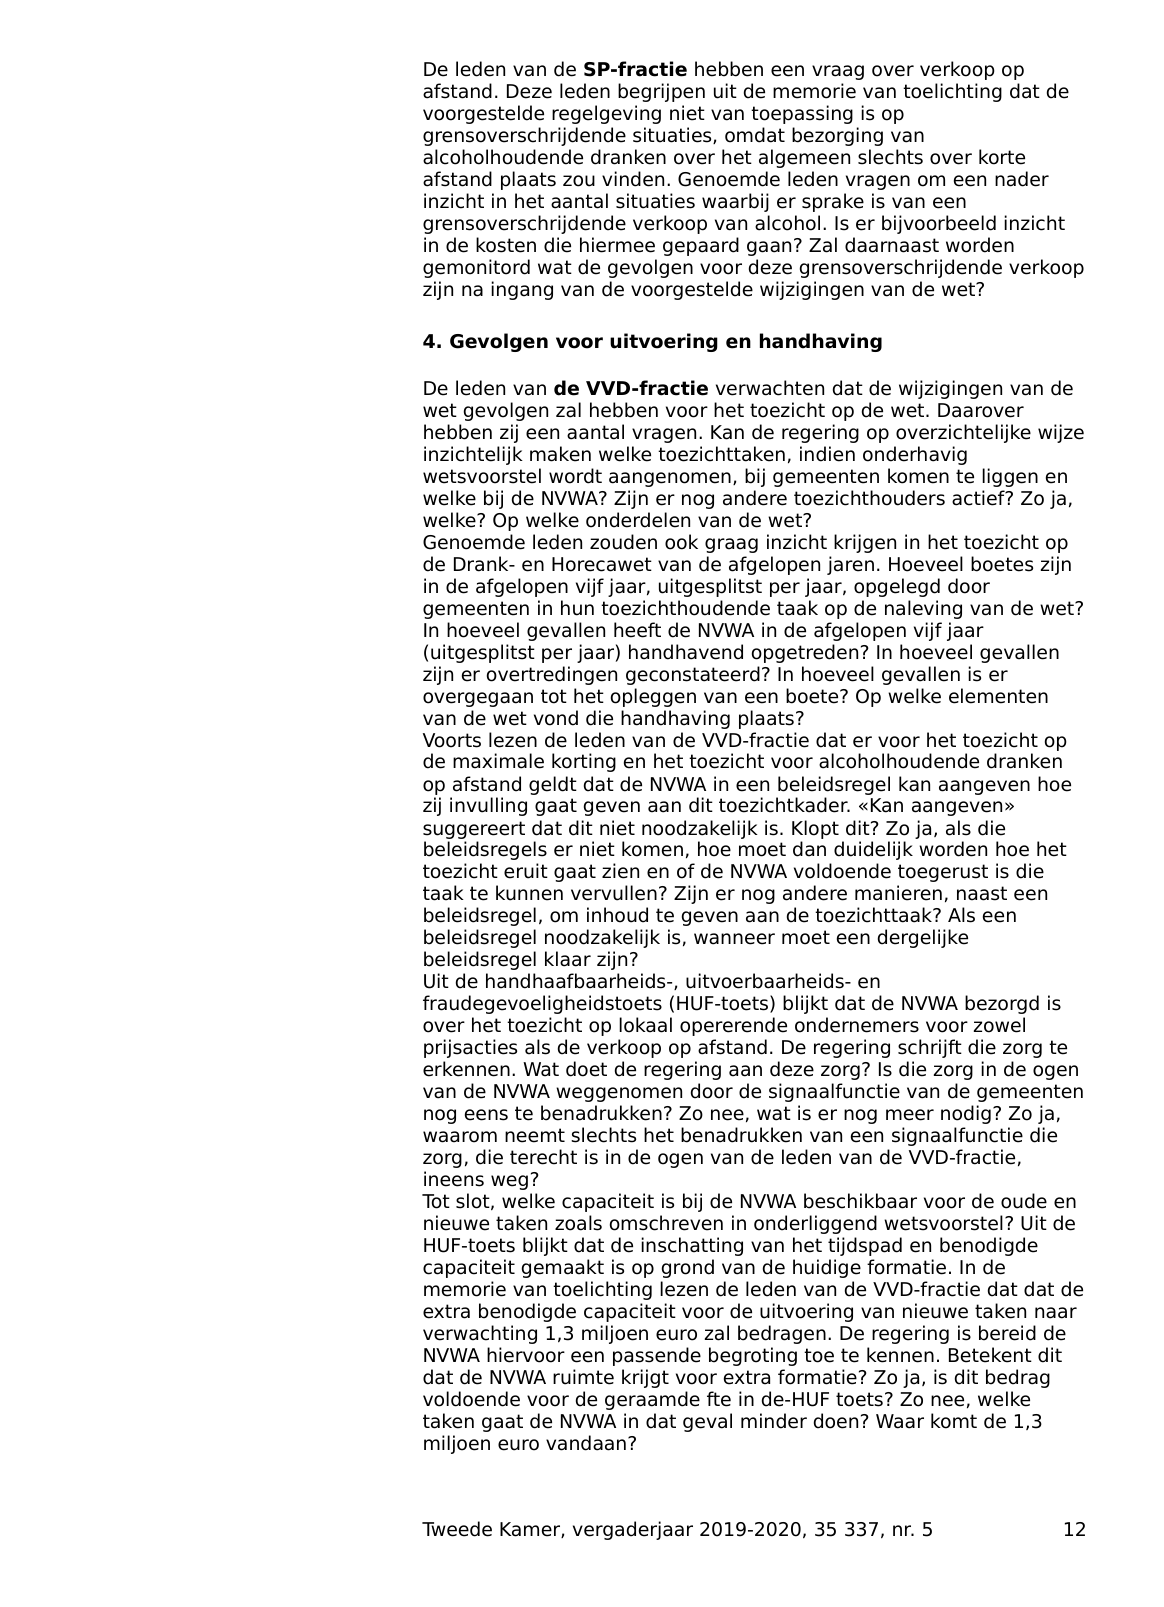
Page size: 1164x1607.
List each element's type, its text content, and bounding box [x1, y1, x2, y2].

text De leden van de VVD-fractie verwachten dat de wijzigingen van de wet gevolgen zal hebben voor het toezicht op de wet. Daarover hebben zij een aantal vragen. Kan de regering op overzichtelijke wijze inzichtelijk maken welke toezichttaken, indien onderhavig wetsvoorstel wordt aangenomen, bij gemeenten komen te liggen en welke bij de NVWA? Zijn er nog andere toezichthouders actief? Zo ja, welke? Op welke onderdelen van de wet? [422, 378, 1087, 532]
subtitle 4. Gevolgen voor uitvoering en handhaving [422, 331, 1087, 353]
text Uit de handhaafbaarheids-, uitvoerbaarheids- en fraudegevoeligheidstoets (HUF-toets) blijkt dat de NVWA bezorgd is over het toezicht op lokaal opererende ondernemers voor zowel prijsacties als de verkoop op afstand. De regering schrijft die zorg te erkennen. Wat doet de regering aan deze zorg? Is die zorg in de ogen van de NVWA weggenomen door de signaalfunctie van de gemeenten nog eens te benadrukken? Zo nee, wat is er nog meer nodig? Zo ja, waarom neemt slechts het benadrukken van een signaalfunctie die zorg, die terecht is in de ogen van de leden van de VVD-fractie, ineens weg? [422, 971, 1087, 1191]
text Genoemde leden zouden ook graag inzicht krijgen in het toezicht op de Drank- en Horecawet van de afgelopen jaren. Hoeveel boetes zijn in de afgelopen vijf jaar, uitgesplitst per jaar, opgelegd door gemeenten in hun toezichthoudende taak op de naleving van de wet? In hoeveel gevallen heeft de NVWA in de afgelopen vijf jaar (uitgesplitst per jaar) handhavend opgetreden? In hoeveel gevallen zijn er overtredingen geconstateerd? In hoeveel gevallen is er overgegaan tot het opleggen van een boete? Op welke elementen van de wet vond die handhaving plaats? [422, 532, 1087, 729]
text De leden van de SP-fractie hebben een vraag over verkoop op afstand. Deze leden begrijpen uit de memorie van toelichting dat de voorgestelde regelgeving niet van toepassing is op grensoverschrijdende situaties, omdat bezorging van alcoholhoudende dranken over het algemeen slechts over korte afstand plaats zou vinden. Genoemde leden vragen om een nader inzicht in het aantal situaties waarbij er sprake is van een grensoverschrijdende verkoop van alcohol. Is er bijvoorbeeld inzicht in de kosten die hiermee gepaard gaan? Zal daarnaast worden gemonitord wat de gevolgen voor deze grensoverschrijdende verkoop zijn na ingang van de voorgestelde wijzigingen van de wet? [422, 59, 1087, 301]
text Voorts lezen de leden van de VVD-fractie dat er voor het toezicht op de maximale korting en het toezicht voor alcoholhoudende dranken op afstand geldt dat de NVWA in een beleidsregel kan aangeven hoe zij invulling gaat geven aan dit toezichtkader. «Kan aangeven» suggereert dat dit niet noodzakelijk is. Klopt dit? Zo ja, als die beleidsregels er niet komen, hoe moet dan duidelijk worden hoe het toezicht eruit gaat zien en of de NVWA voldoende toegerust is die taak te kunnen vervullen? Zijn er nog andere manieren, naast een beleidsregel, om inhoud te geven aan de toezichttaak? Als een beleidsregel noodzakelijk is, wanneer moet een dergelijke beleidsregel klaar zijn? [422, 729, 1087, 971]
text Tot slot, welke capaciteit is bij de NVWA beschikbaar voor de oude en nieuwe taken zoals omschreven in onderliggend wetsvoorstel? Uit de HUF-toets blijkt dat de inschatting van het tijdspad en benodigde capaciteit gemaakt is op grond van de huidige formatie. In de memorie van toelichting lezen de leden van de VVD-fractie dat dat de extra benodigde capaciteit voor de uitvoering van nieuwe taken naar verwachting 1,3 miljoen euro zal bedragen. De regering is bereid de NVWA hiervoor een passende begroting toe te kennen. Betekent dit dat de NVWA ruimte krijgt voor extra formatie? Zo ja, is dit bedrag voldoende voor de geraamde fte in de-HUF toets? Zo nee, welke taken gaat de NVWA in dat geval minder doen? Waar komt de 1,3 miljoen euro vandaan? [422, 1191, 1087, 1455]
